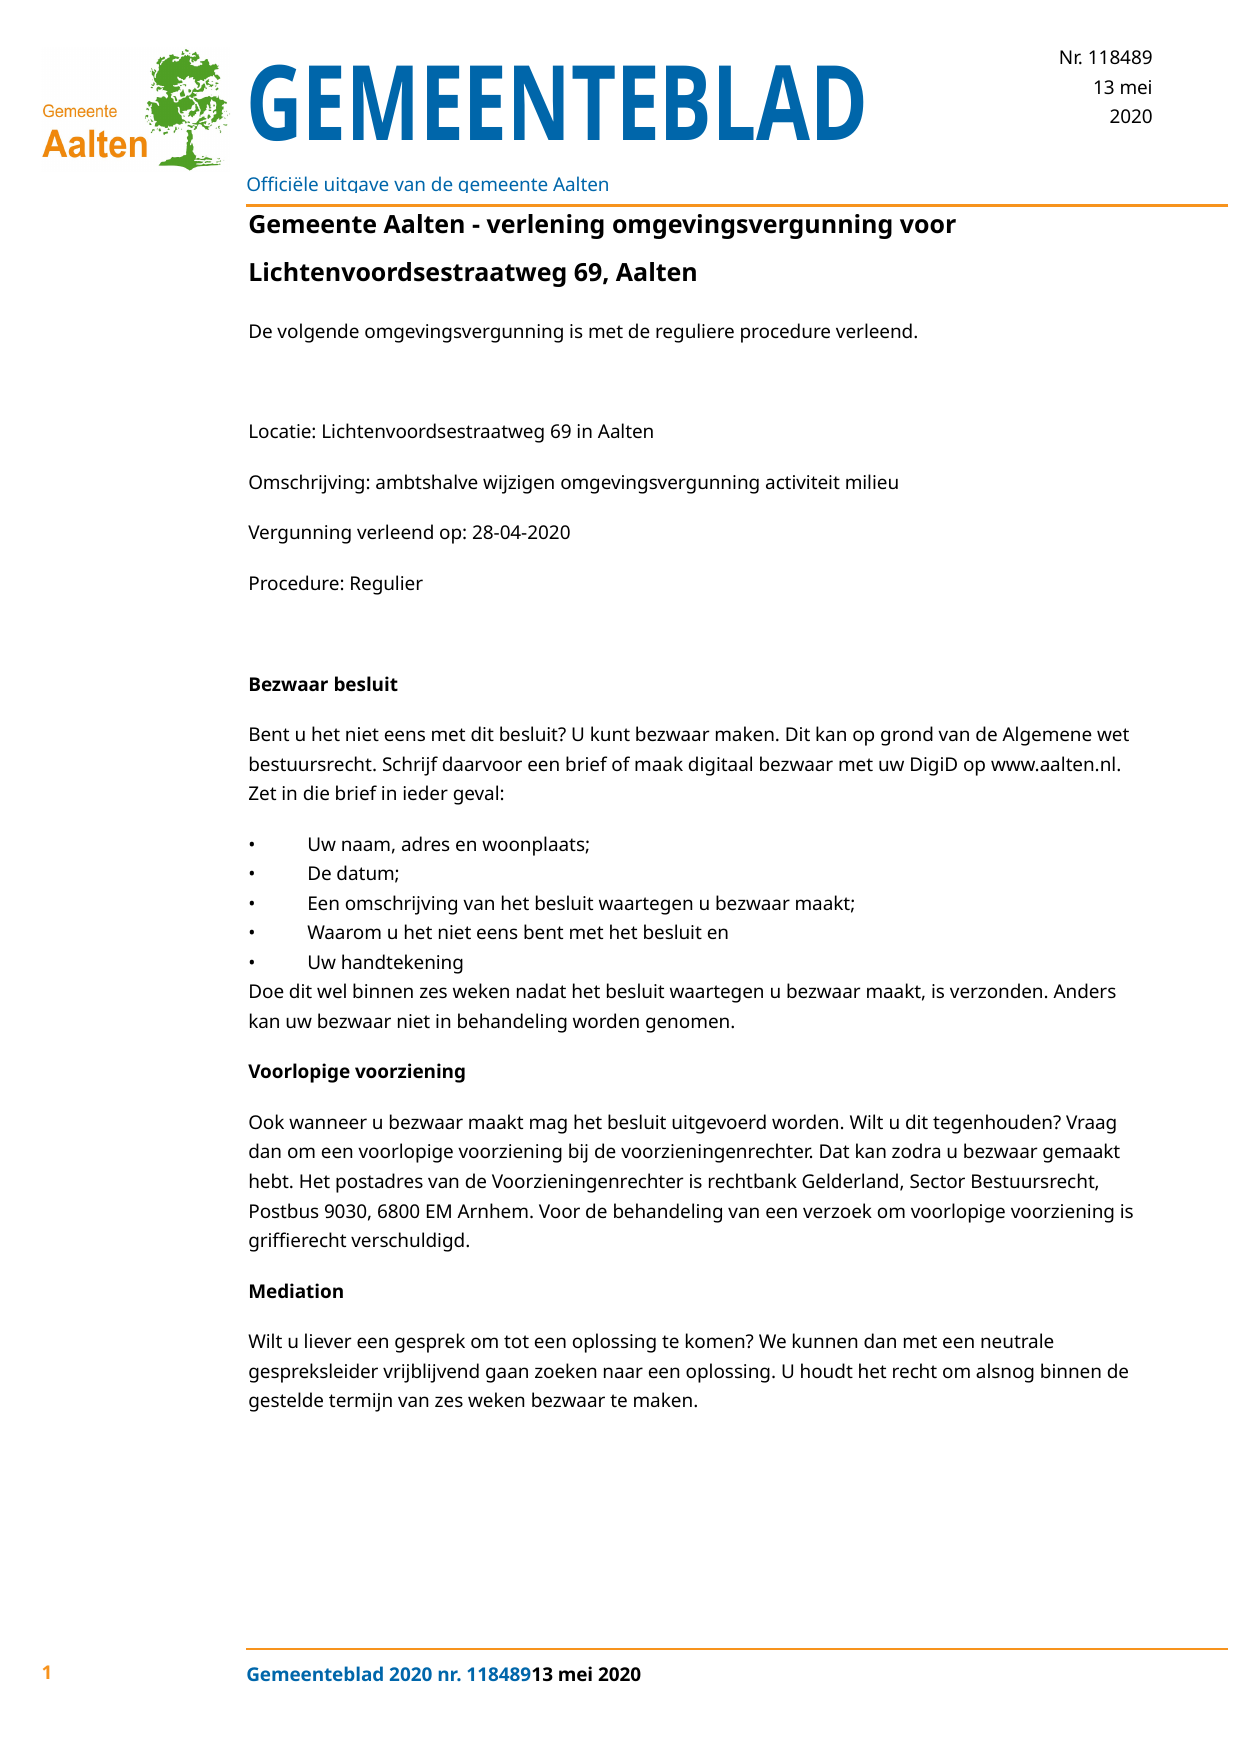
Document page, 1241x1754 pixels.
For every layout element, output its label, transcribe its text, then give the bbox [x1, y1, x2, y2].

text Doe dit wel binnen zes weken nadat het besluit waartegen u bezwaar maakt, is verzonden. Anders kan uw bezwaar niet in behandeling worden genomen. [248, 979, 1152, 1034]
text Ook wanneer u bezwaar maakt mag het besluit uitgevoerd worden. Wilt u dit tegenhouden? Vraag dan om een voorlopige voorziening bij de voorzieningenrechter. Dat kan zodra u bezwaar gemaakt hebt. Het postadres van de Voorzieningenrechter is rechtbank Gelderland, Sector Bestuursrecht, Postbus 9030, 6800 EM Arnhem. Voor de behandeling van een verzoek om voorlopige voorziening is griffierecht verschuldigd. [248, 1109, 1152, 1253]
text Vergunning verleend op: 28-04-2020 [248, 519, 1152, 545]
list De datum; [248, 860, 1152, 886]
text Mediation [248, 1278, 1152, 1304]
text Bent u het niet eens met dit besluit? U kunt bezwaar maken. Dit kan op grond van de Algemene wet bestuursrecht. Schrijf daarvoor een brief of maak digitaal bezwaar met uw DigiD op www.aalten.nl. Zet in die brief in ieder geval: [248, 721, 1152, 806]
list Waarom u het niet eens bent met het besluit en [248, 919, 1152, 945]
text Omschrijving: ambtshalve wijzigen omgevingsvergunning activiteit milieu [248, 469, 1152, 495]
text Wilt u liever een gesprek om tot een oplossing te komen? We kunnen dan met een neutrale gespreksleider vrijblijvend gaan zoeken naar een oplossing. U houdt het recht om alsnog binnen de gestelde termijn van zes weken bezwaar te maken. [248, 1328, 1152, 1413]
text De volgende omgevingsvergunning is met de reguliere procedure verleend. [248, 318, 1152, 344]
text Bezwaar besluit [248, 671, 1152, 697]
text Gemeente Aalten - verlening omgevingsvergunning voor Lichtenvoordsestraatweg 69, Aalten [248, 207, 1152, 288]
text Procedure: Regulier [248, 570, 1152, 596]
list Uw naam, adres en woonplaats; [248, 831, 1152, 857]
list Uw handtekening [248, 949, 1152, 975]
text Voorlopige voorziening [248, 1059, 1152, 1084]
text Locatie: Lichtenvoordsestraatweg 69 in Aalten [248, 419, 1152, 444]
picture [41, 47, 231, 172]
list Een omschrijving van het besluit waartegen u bezwaar maakt; [248, 890, 1152, 916]
